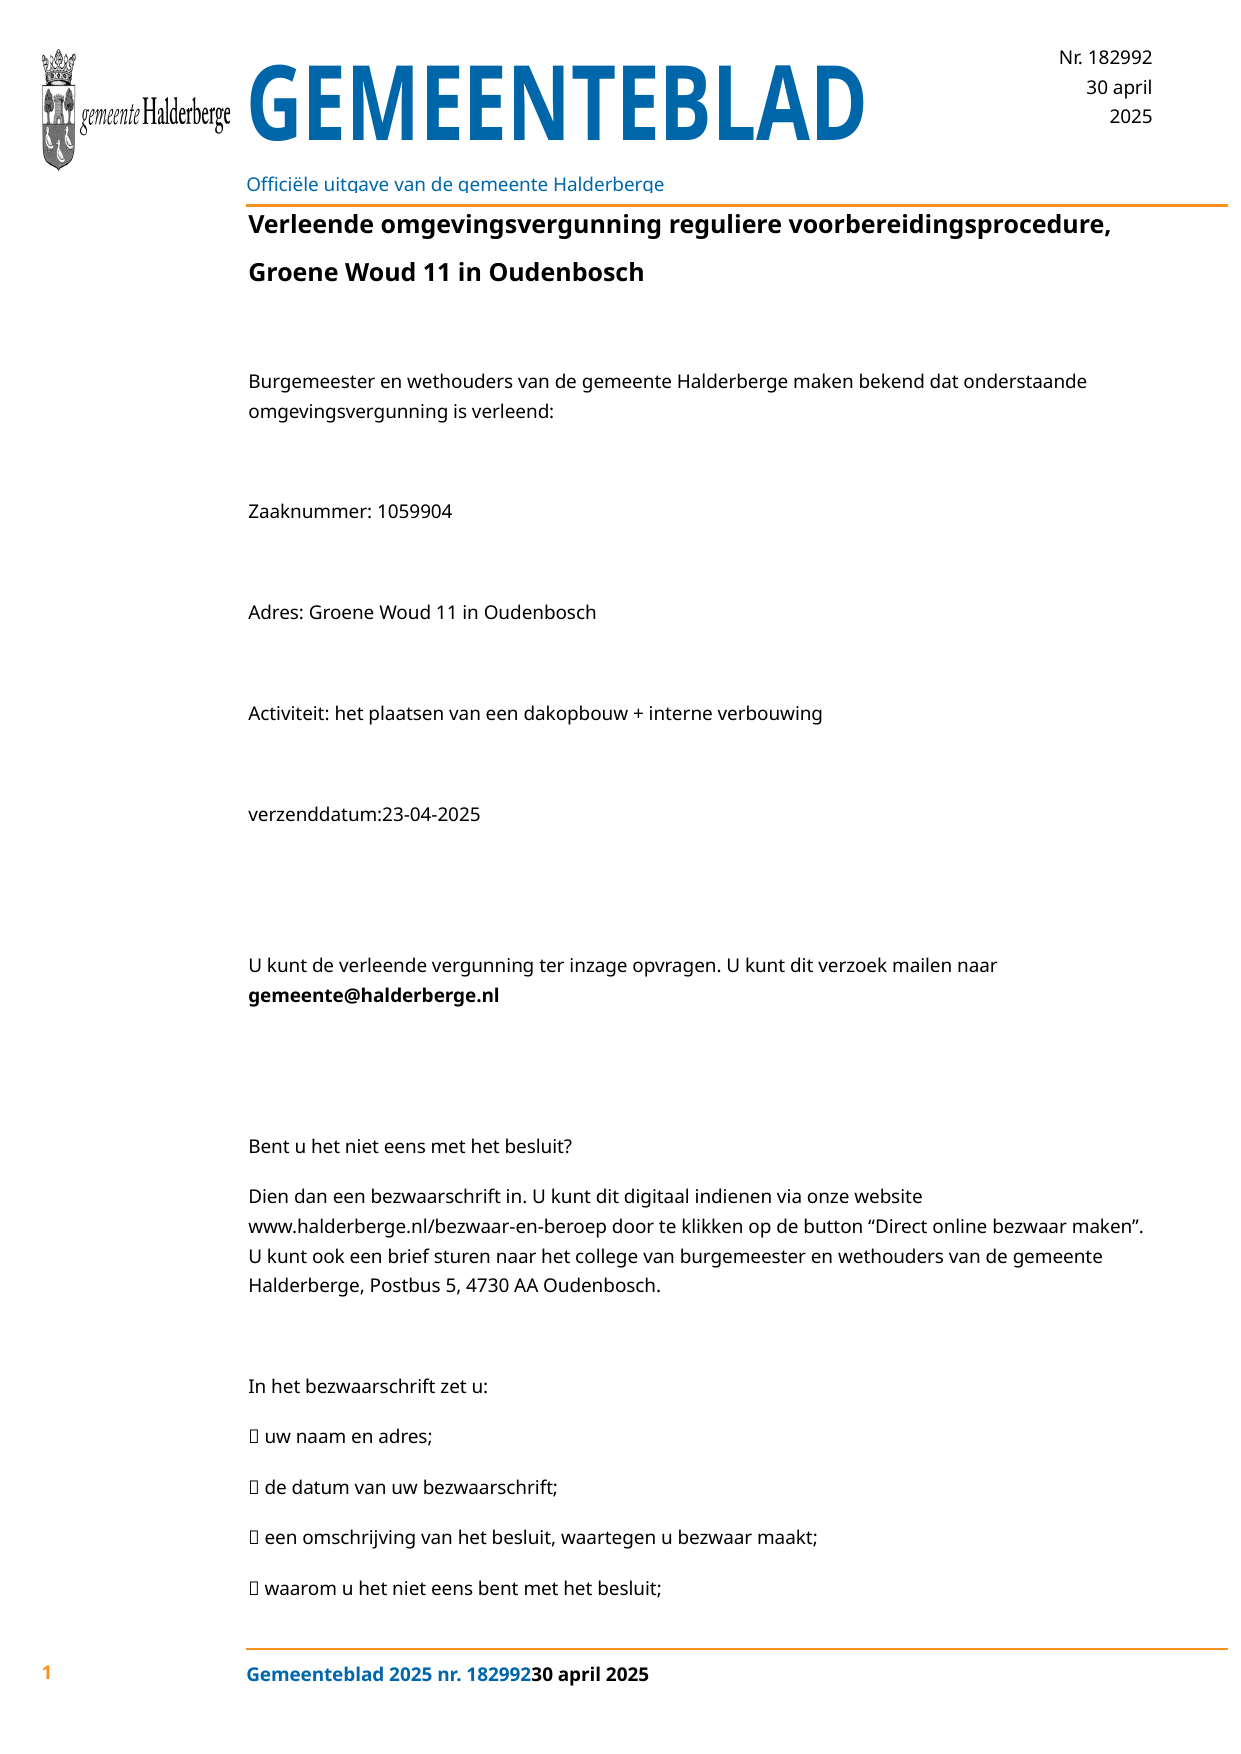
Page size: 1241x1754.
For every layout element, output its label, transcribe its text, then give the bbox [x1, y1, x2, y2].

text Burgemeester en wethouders van de gemeente Halderberge maken bekend dat onderstaande omgevingsvergunning is verleend: [248, 368, 1152, 424]
text Activiteit: het plaatsen van een dakopbouw + interne verbouwing [248, 700, 1152, 726]
text verzenddatum:23-04-2025 [248, 801, 1152, 827]
picture [41, 47, 231, 172]
text Dien dan een bezwaarschrift in. U kunt dit digitaal indienen via onze website www.halderberge.nl/bezwaar-en-beroep door te klikken op de button “Direct online bezwaar maken”. U kunt ook een brief sturen naar het college van burgemeester en wethouders van de gemeente Halderberge, Postbus 5, 4730 AA Oudenbosch. [248, 1184, 1152, 1298]
text  de datum van uw bezwaarschrift; [248, 1474, 1152, 1500]
text Adres: Groene Woud 11 in Oudenbosch [248, 599, 1152, 625]
text U kunt de verleende vergunning ter inzage opvragen. U kunt dit verzoek mailen naar gemeente@halderberge.nl [248, 952, 1152, 1008]
text In het bezwaarschrift zet u: [248, 1373, 1152, 1399]
text  een omschrijving van het besluit, waartegen u bezwaar maakt; [248, 1524, 1152, 1550]
text Zaaknummer: 1059904 [248, 499, 1152, 524]
text  uw naam en adres; [248, 1424, 1152, 1449]
text Verleende omgevingsvergunning reguliere voorbereidingsprocedure, Groene Woud 11 in Oudenbosch [248, 207, 1152, 288]
text Bent u het niet eens met het besluit? [248, 1133, 1152, 1159]
text  waarom u het niet eens bent met het besluit; [248, 1575, 1152, 1601]
